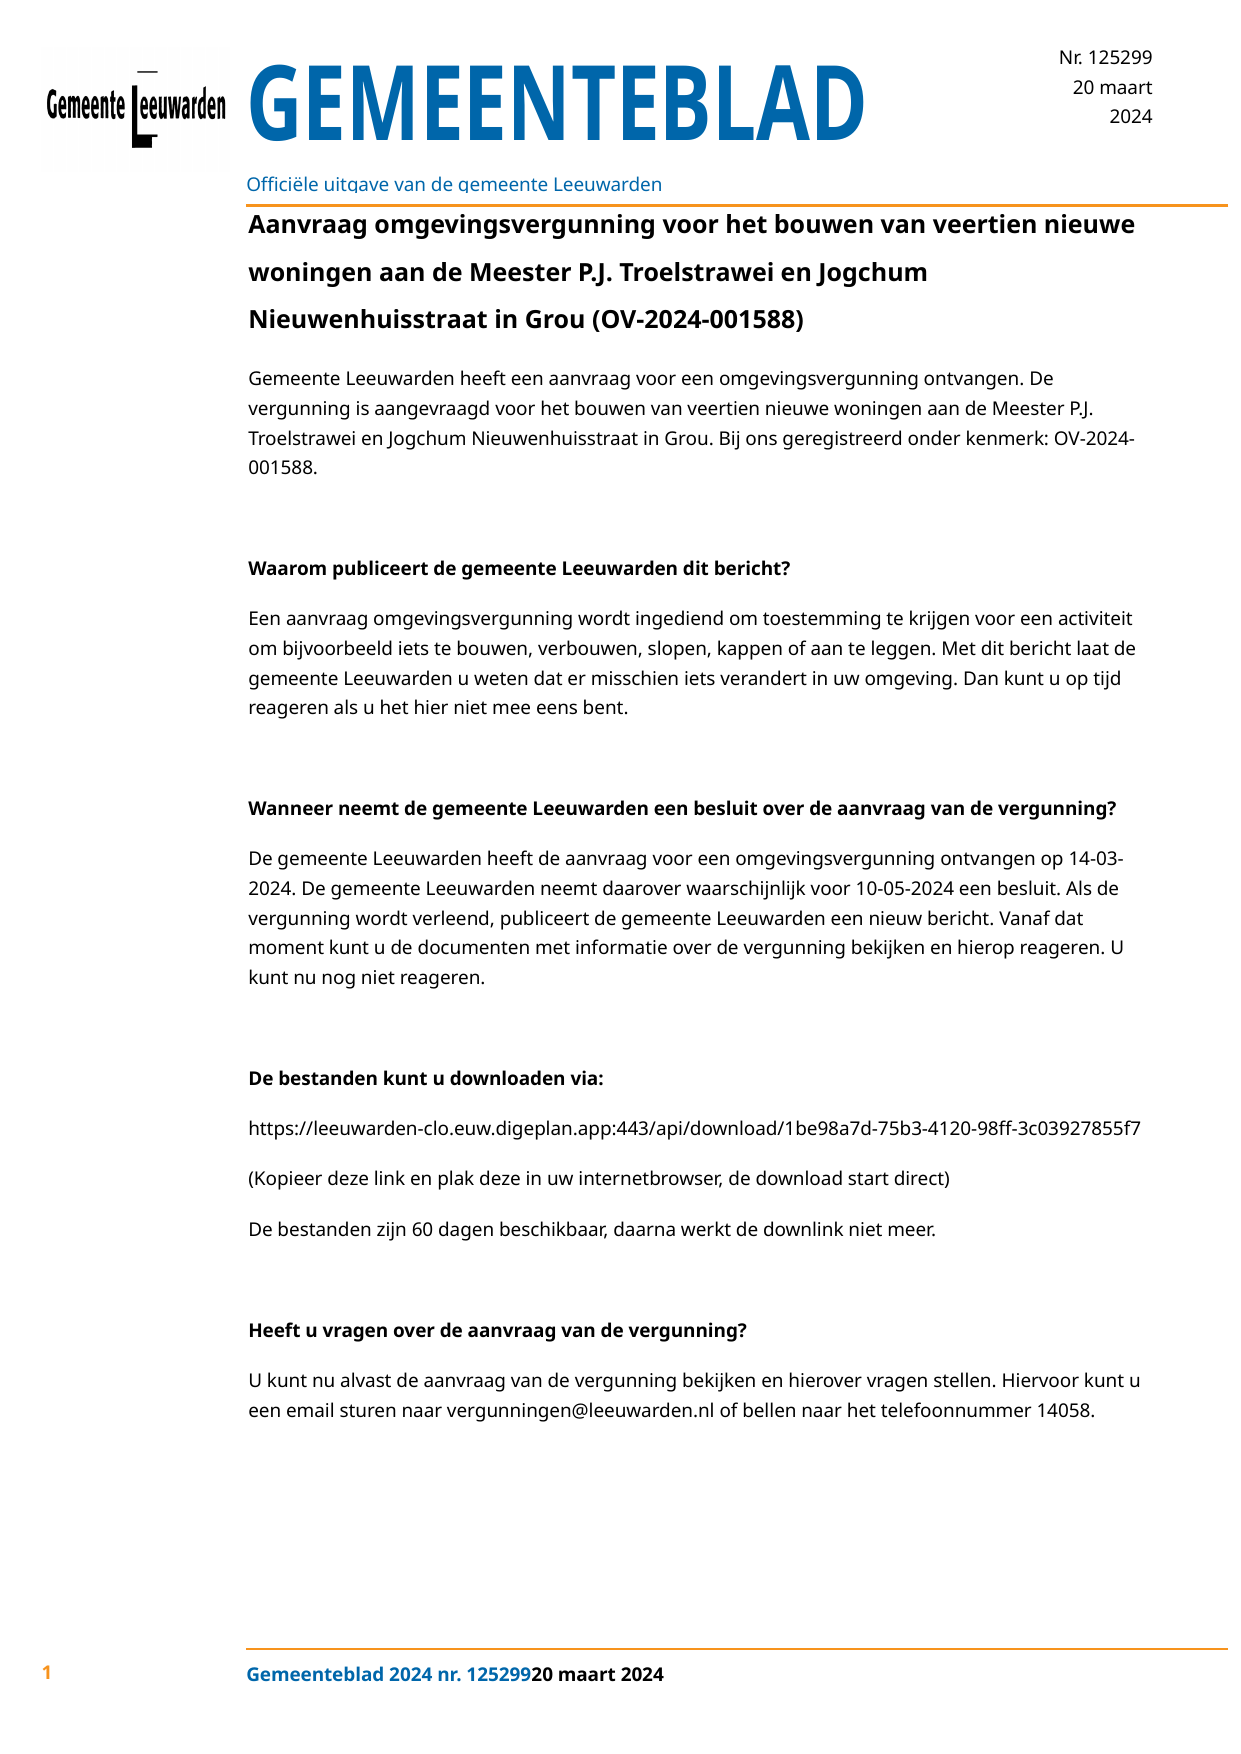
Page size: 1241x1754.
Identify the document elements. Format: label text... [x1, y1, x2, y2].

text Gemeente Leeuwarden heeft een aanvraag voor een omgevingsvergunning ontvangen. De vergunning is aangevraagd voor het bouwen van veertien nieuwe woningen aan de Meester P.J. Troelstrawei en Jogchum Nieuwenhuisstraat in Grou. Bij ons geregistreerd onder kenmerk: OV-2024-001588. [248, 366, 1152, 480]
text De gemeente Leeuwarden heeft de aanvraag voor een omgevingsvergunning ontvangen op 14-03-2024. De gemeente Leeuwarden neemt daarover waarschijnlijk voor 10-05-2024 een besluit. Als de vergunning wordt verleend, publiceert de gemeente Leeuwarden een nieuw bericht. Vanaf dat moment kunt u de documenten met informatie over de vergunning bekijken en hierop reageren. U kunt nu nog niet reageren. [248, 846, 1152, 989]
text Een aanvraag omgevingsvergunning wordt ingediend om toestemming te krijgen voor een activiteit om bijvoorbeeld iets te bouwen, verbouwen, slopen, kappen of aan te leggen. Met dit bericht laat de gemeente Leeuwarden u weten dat er misschien iets verandert in uw omgeving. Dan kunt u op tijd reageren als u het hier niet mee eens bent. [248, 606, 1152, 720]
text https://leeuwarden-clo.euw.digeplan.app:443/api/download/1be98a7d-75b3-4120-98ff-3c03927855f7 [248, 1115, 1152, 1141]
text U kunt nu alvast de aanvraag van de vergunning bekijken en hierover vragen stellen. Hiervoor kunt u een email sturen naar vergunningen@leeuwarden.nl of bellen naar het telefoonnummer 14058. [248, 1367, 1152, 1422]
text De bestanden kunt u downloaden via: [248, 1065, 1152, 1090]
text Aanvraag omgevingsvergunning voor het bouwen van veertien nieuwe woningen aan de Meester P.J. Troelstrawei en Jogchum Nieuwenhuisstraat in Grou (OV-2024-001588) [248, 207, 1152, 336]
text De bestanden zijn 60 dagen beschikbaar, daarna werkt de downlink niet meer. [248, 1216, 1152, 1242]
text Waarom publiceert de gemeente Leeuwarden dit bericht? [248, 555, 1152, 581]
text Heeft u vragen over de aanvraag van de vergunning? [248, 1317, 1152, 1342]
picture [41, 47, 231, 172]
text (Kopieer deze link en plak deze in uw internetbrowser, de download start direct) [248, 1166, 1152, 1191]
text Wanneer neemt de gemeente Leeuwarden een besluit over de aanvraag van de vergunning? [248, 795, 1152, 821]
